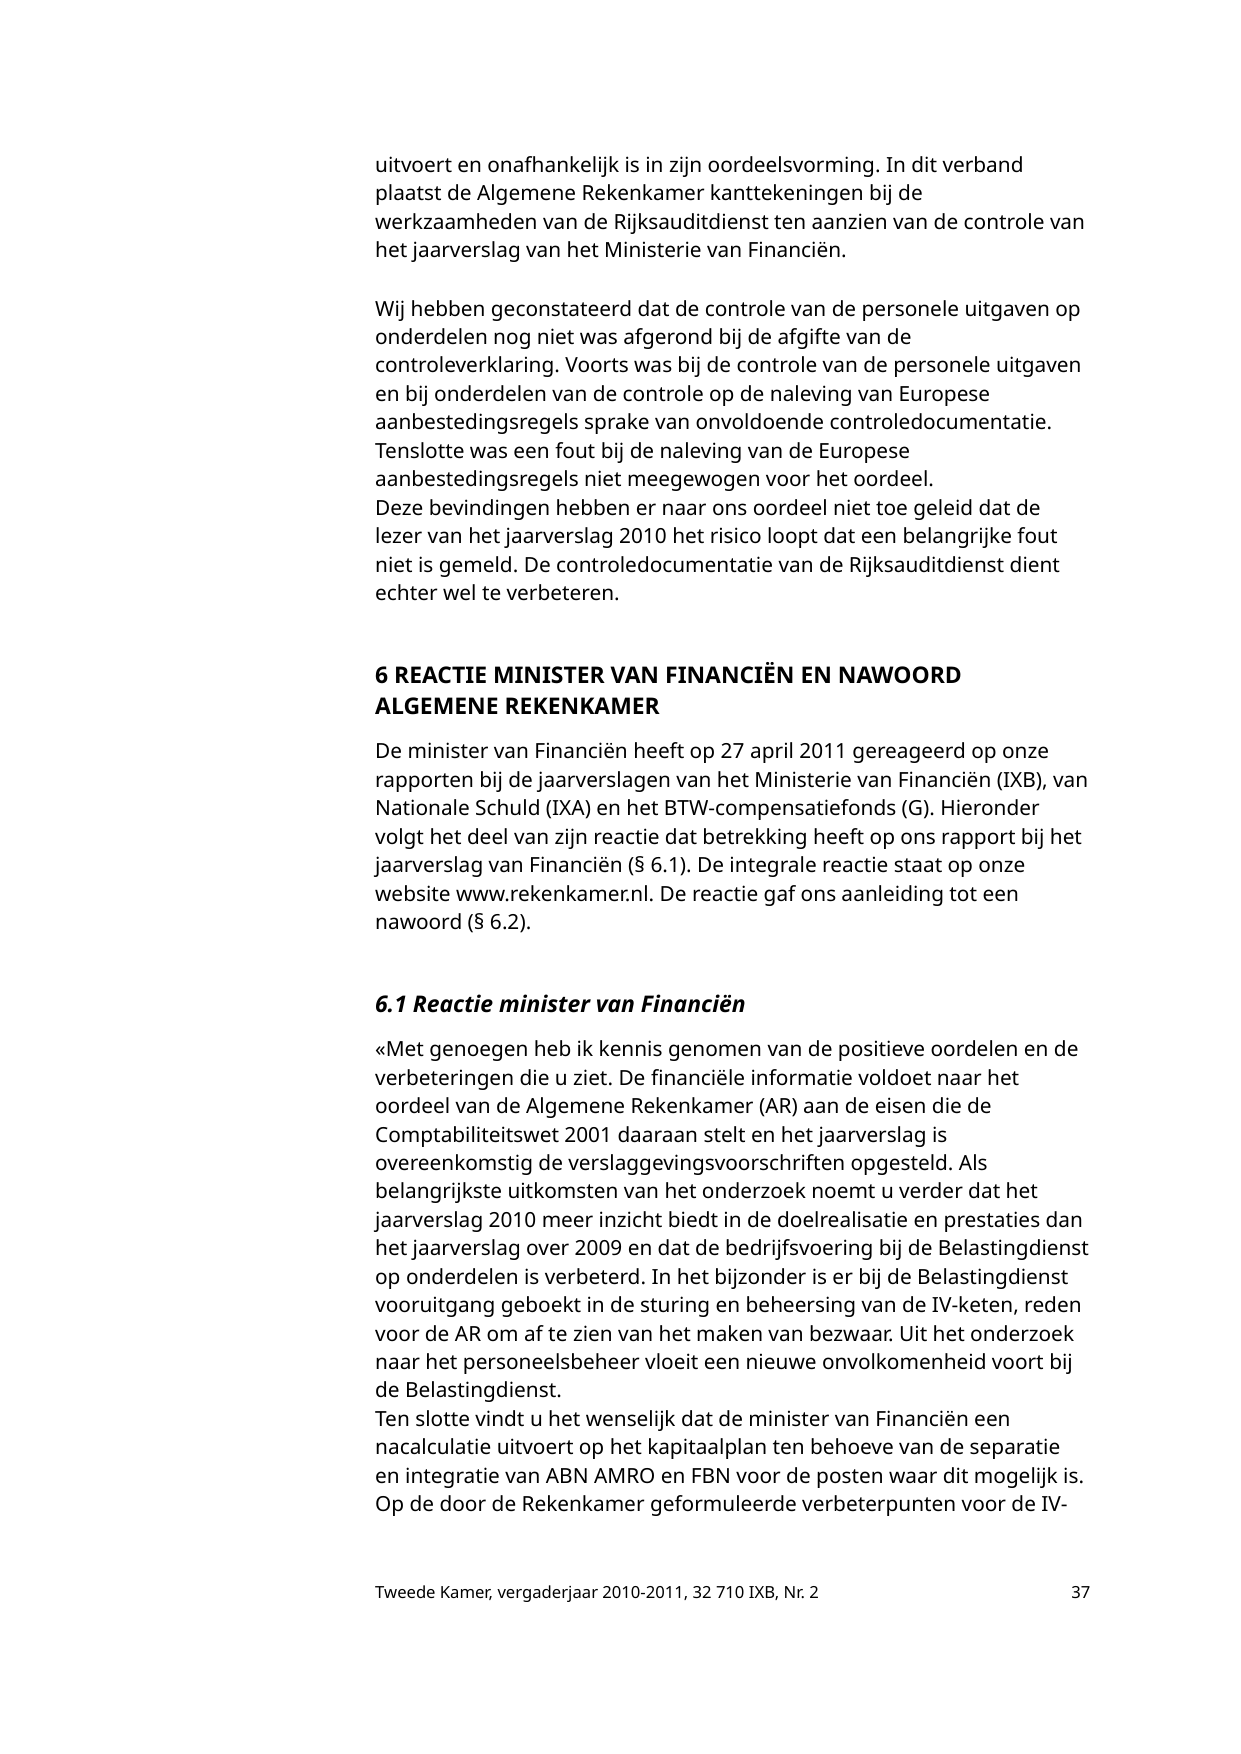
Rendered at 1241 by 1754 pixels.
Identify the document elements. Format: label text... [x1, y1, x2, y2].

text Deze bevindingen hebben er naar ons oordeel niet toe geleid dat de lezer van het jaarverslag 2010 het risico loopt dat een belangrijke fout niet is gemeld. De controledocumentatie van de Rijksauditdienst dient echter wel te verbeteren. [375, 493, 1090, 607]
subtitle 6 REACTIE MINISTER VAN FINANCIËN EN NAWOORD ALGEMENE REKENKAMER [375, 659, 1090, 722]
text uitvoert en onafhankelijk is in zijn oordeelsvorming. In dit verband plaatst de Algemene Rekenkamer kanttekeningen bij de werkzaamheden van de Rijksauditdienst ten aanzien van de controle van het jaarverslag van het Ministerie van Financiën. [375, 150, 1090, 264]
text De minister van Financiën heeft op 27 april 2011 gereageerd op onze rapporten bij de jaarverslagen van het Ministerie van Financiën (IXB), van Nationale Schuld (IXA) en het BTW-compensatiefonds (G). Hieronder volgt het deel van zijn reactie dat betrekking heeft op ons rapport bij het jaarverslag van Financiën (§ 6.1). De integrale reactie staat op onze website www.rekenkamer.nl. De reactie gaf ons aanleiding tot een nawoord (§ 6.2). [375, 737, 1090, 936]
text Ten slotte vindt u het wenselijk dat de minister van Financiën een nacalculatie uitvoert op het kapitaalplan ten behoeve van de separatie en integratie van ABN AMRO en FBN voor de posten waar dit mogelijk is. [375, 1404, 1090, 1489]
text «Met genoegen heb ik kennis genomen van de positieve oordelen en de verbeteringen die u ziet. De financiële informatie voldoet naar het oordeel van de Algemene Rekenkamer (AR) aan de eisen die de Comptabiliteitswet 2001 daaraan stelt en het jaarverslag is overeenkomstig de verslaggevingsvoorschriften opgesteld. Als belangrijkste uitkomsten van het onderzoek noemt u verder dat het jaarverslag 2010 meer inzicht biedt in de doelrealisatie en prestaties dan het jaarverslag over 2009 en dat de bedrijfsvoering bij de Belastingdienst op onderdelen is verbeterd. In het bijzonder is er bij de Belastingdienst vooruitgang geboekt in de sturing en beheersing van de IV-keten, reden voor de AR om af te zien van het maken van bezwaar. Uit het onderzoek naar het personeelsbeheer vloeit een nieuwe onvolkomenheid voort bij de Belastingdienst. [375, 1034, 1090, 1404]
text Op de door de Rekenkamer geformuleerde verbeterpunten voor de IV- [375, 1489, 1090, 1518]
subtitle 6.1 Reactie minister van Financiën [375, 988, 1090, 1019]
text Wij hebben geconstateerd dat de controle van de personele uitgaven op onderdelen nog niet was afgerond bij de afgifte van de controleverklaring. Voorts was bij de controle van de personele uitgaven en bij onderdelen van de controle op de naleving van Europese aanbestedingsregels sprake van onvoldoende controledocumentatie. Tenslotte was een fout bij de naleving van de Europese aanbestedingsregels niet meegewogen voor het oordeel. [375, 294, 1090, 493]
